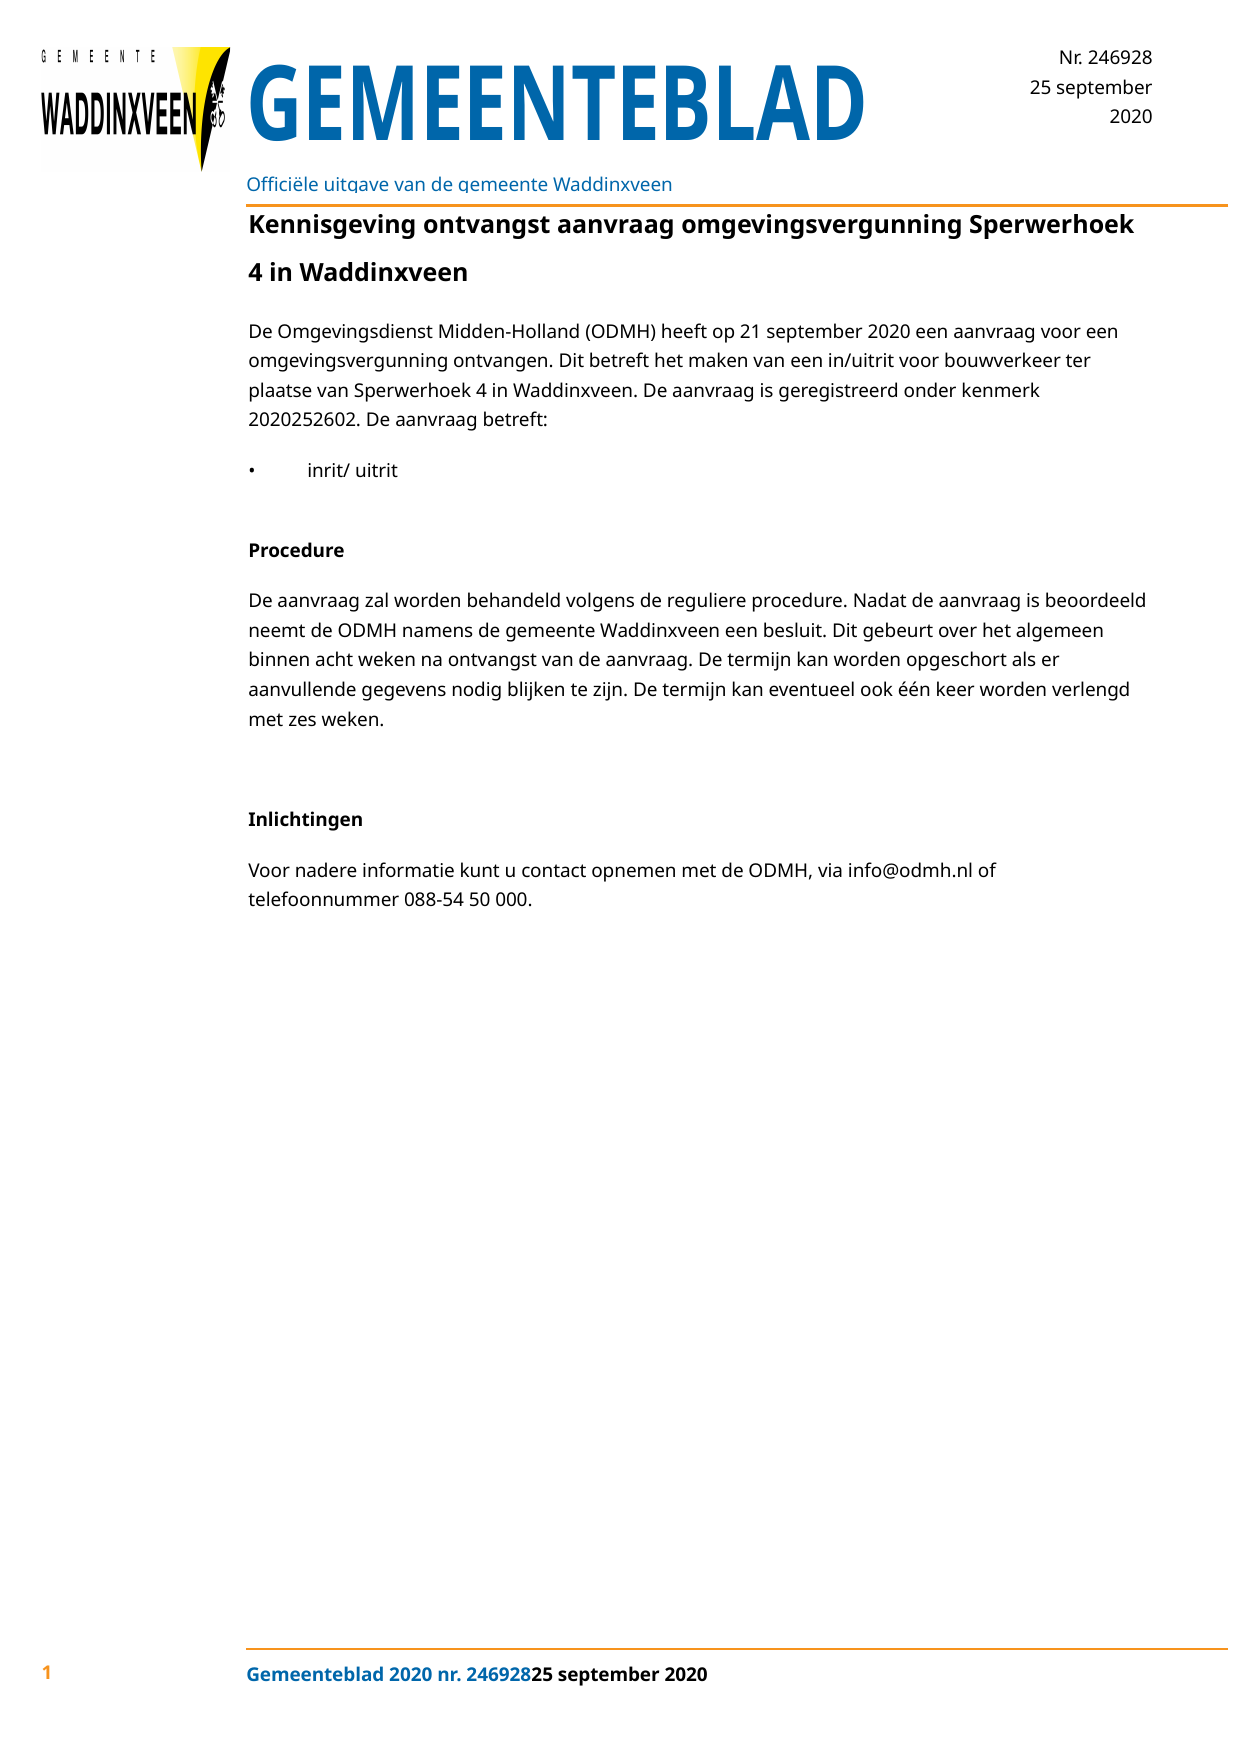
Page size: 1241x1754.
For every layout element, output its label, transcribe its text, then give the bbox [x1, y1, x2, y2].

text Kennisgeving ontvangst aanvraag omgevingsvergunning Sperwerhoek 4 in Waddinxveen [248, 207, 1152, 288]
text Voor nadere informatie kunt u contact opnemen met de ODMH, via info@odmh.nl of telefoonnummer 088-54 50 000. [248, 857, 1152, 912]
text De Omgevingsdienst Midden-Holland (ODMH) heeft op 21 september 2020 een aanvraag voor een omgevingsvergunning ontvangen. Dit betreft het maken van een in/uitrit voor bouwverkeer ter plaatse van Sperwerhoek 4 in Waddinxveen. De aanvraag is geregistreerd onder kenmerk 2020252602. De aanvraag betreft: [248, 318, 1152, 432]
text De aanvraag zal worden behandeld volgens de reguliere procedure. Nadat de aanvraag is beoordeeld neemt de ODMH namens de gemeente Waddinxveen een besluit. Dit gebeurt over het algemeen binnen acht weken na ontvangst van de aanvraag. De termijn kan worden opgeschort als er aanvullende gegevens nodig blijken te zijn. De termijn kan eventueel ook één keer worden verlengd met zes weken. [248, 587, 1152, 732]
picture [41, 47, 231, 172]
text Inlichtingen [248, 807, 1152, 832]
text Procedure [248, 537, 1152, 563]
list inrit/ uitrit [248, 457, 1152, 483]
